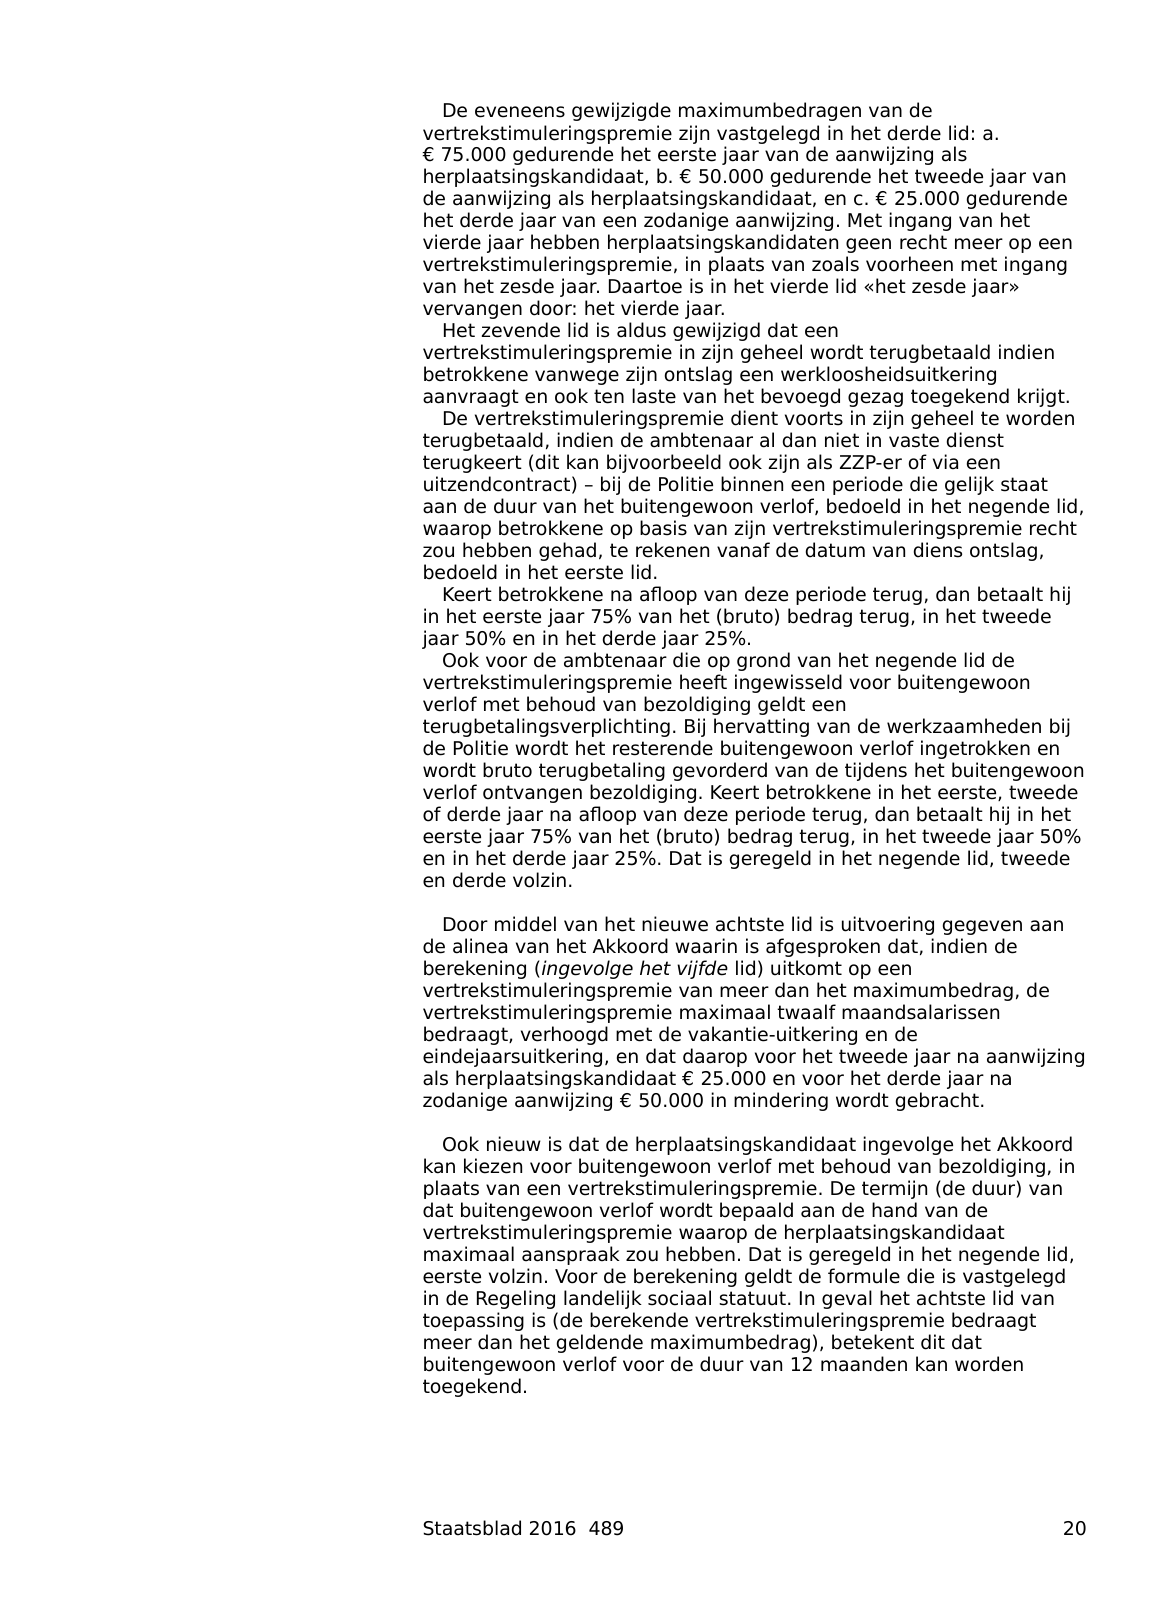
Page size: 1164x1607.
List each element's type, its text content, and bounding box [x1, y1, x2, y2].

text De eveneens gewijzigde maximumbedragen van de vertrekstimuleringspremie zijn vastgelegd in het derde lid: a. € 75.000 gedurende het eerste jaar van de aanwijzing als herplaatsingskandidaat, b. € 50.000 gedurende het tweede jaar van de aanwijzing als herplaatsingskandidaat, en c. € 25.000 gedurende het derde jaar van een zodanige aanwijzing. Met ingang van het vierde jaar hebben herplaatsingskandidaten geen recht meer op een vertrekstimuleringspremie, in plaats van zoals voorheen met ingang van het zesde jaar. Daartoe is in het vierde lid «het zesde jaar» vervangen door: het vierde jaar. [422, 100, 1087, 320]
text Ook voor de ambtenaar die op grond van het negende lid de vertrekstimuleringspremie heeft ingewisseld voor buitengewoon verlof met behoud van bezoldiging geldt een terugbetalingsverplichting. Bij hervatting van de werkzaamheden bij de Politie wordt het resterende buitengewoon verlof ingetrokken en wordt bruto terugbetaling gevorderd van de tijdens het buitengewoon verlof ontvangen bezoldiging. Keert betrokkene in het eerste, tweede of derde jaar na afloop van deze periode terug, dan betaalt hij in het eerste jaar 75% van het (bruto) bedrag terug, in het tweede jaar 50% en in het derde jaar 25%. Dat is geregeld in het negende lid, tweede en derde volzin. [422, 650, 1087, 892]
text Door middel van het nieuwe achtste lid is uitvoering gegeven aan de alinea van het Akkoord waarin is afgesproken dat, indien de berekening (ingevolge het vijfde lid) uitkomt op een vertrekstimuleringspremie van meer dan het maximumbedrag, de vertrekstimuleringspremie maximaal twaalf maandsalarissen bedraagt, verhoogd met de vakantie-uitkering en de eindejaarsuitkering, en dat daarop voor het tweede jaar na aanwijzing als herplaatsingskandidaat € 25.000 en voor het derde jaar na zodanige aanwijzing € 50.000 in mindering wordt gebracht. [422, 914, 1087, 1112]
text De vertrekstimuleringspremie dient voorts in zijn geheel te worden terugbetaald, indien de ambtenaar al dan niet in vaste dienst terugkeert (dit kan bijvoorbeeld ook zijn als ZZP-er of via een uitzendcontract) – bij de Politie binnen een periode die gelijk staat aan de duur van het buitengewoon verlof, bedoeld in het negende lid, waarop betrokkene op basis van zijn vertrekstimuleringspremie recht zou hebben gehad, te rekenen vanaf de datum van diens ontslag, bedoeld in het eerste lid. [422, 408, 1087, 584]
text Ook nieuw is dat de herplaatsingskandidaat ingevolge het Akkoord kan kiezen voor buitengewoon verlof met behoud van bezoldiging, in plaats van een vertrekstimuleringspremie. De termijn (de duur) van dat buitengewoon verlof wordt bepaald aan de hand van de vertrekstimuleringspremie waarop de herplaatsingskandidaat maximaal aanspraak zou hebben. Dat is geregeld in het negende lid, eerste volzin. Voor de berekening geldt de formule die is vastgelegd in de Regeling landelijk sociaal statuut. In geval het achtste lid van toepassing is (de berekende vertrekstimuleringspremie bedraagt meer dan het geldende maximumbedrag), betekent dit dat buitengewoon verlof voor de duur van 12 maanden kan worden toegekend. [422, 1134, 1087, 1398]
text Keert betrokkene na afloop van deze periode terug, dan betaalt hij in het eerste jaar 75% van het (bruto) bedrag terug, in het tweede jaar 50% en in het derde jaar 25%. [422, 584, 1087, 650]
text Het zevende lid is aldus gewijzigd dat een vertrekstimuleringspremie in zijn geheel wordt terugbetaald indien betrokkene vanwege zijn ontslag een werkloosheidsuitkering aanvraagt en ook ten laste van het bevoegd gezag toegekend krijgt. [422, 320, 1087, 408]
